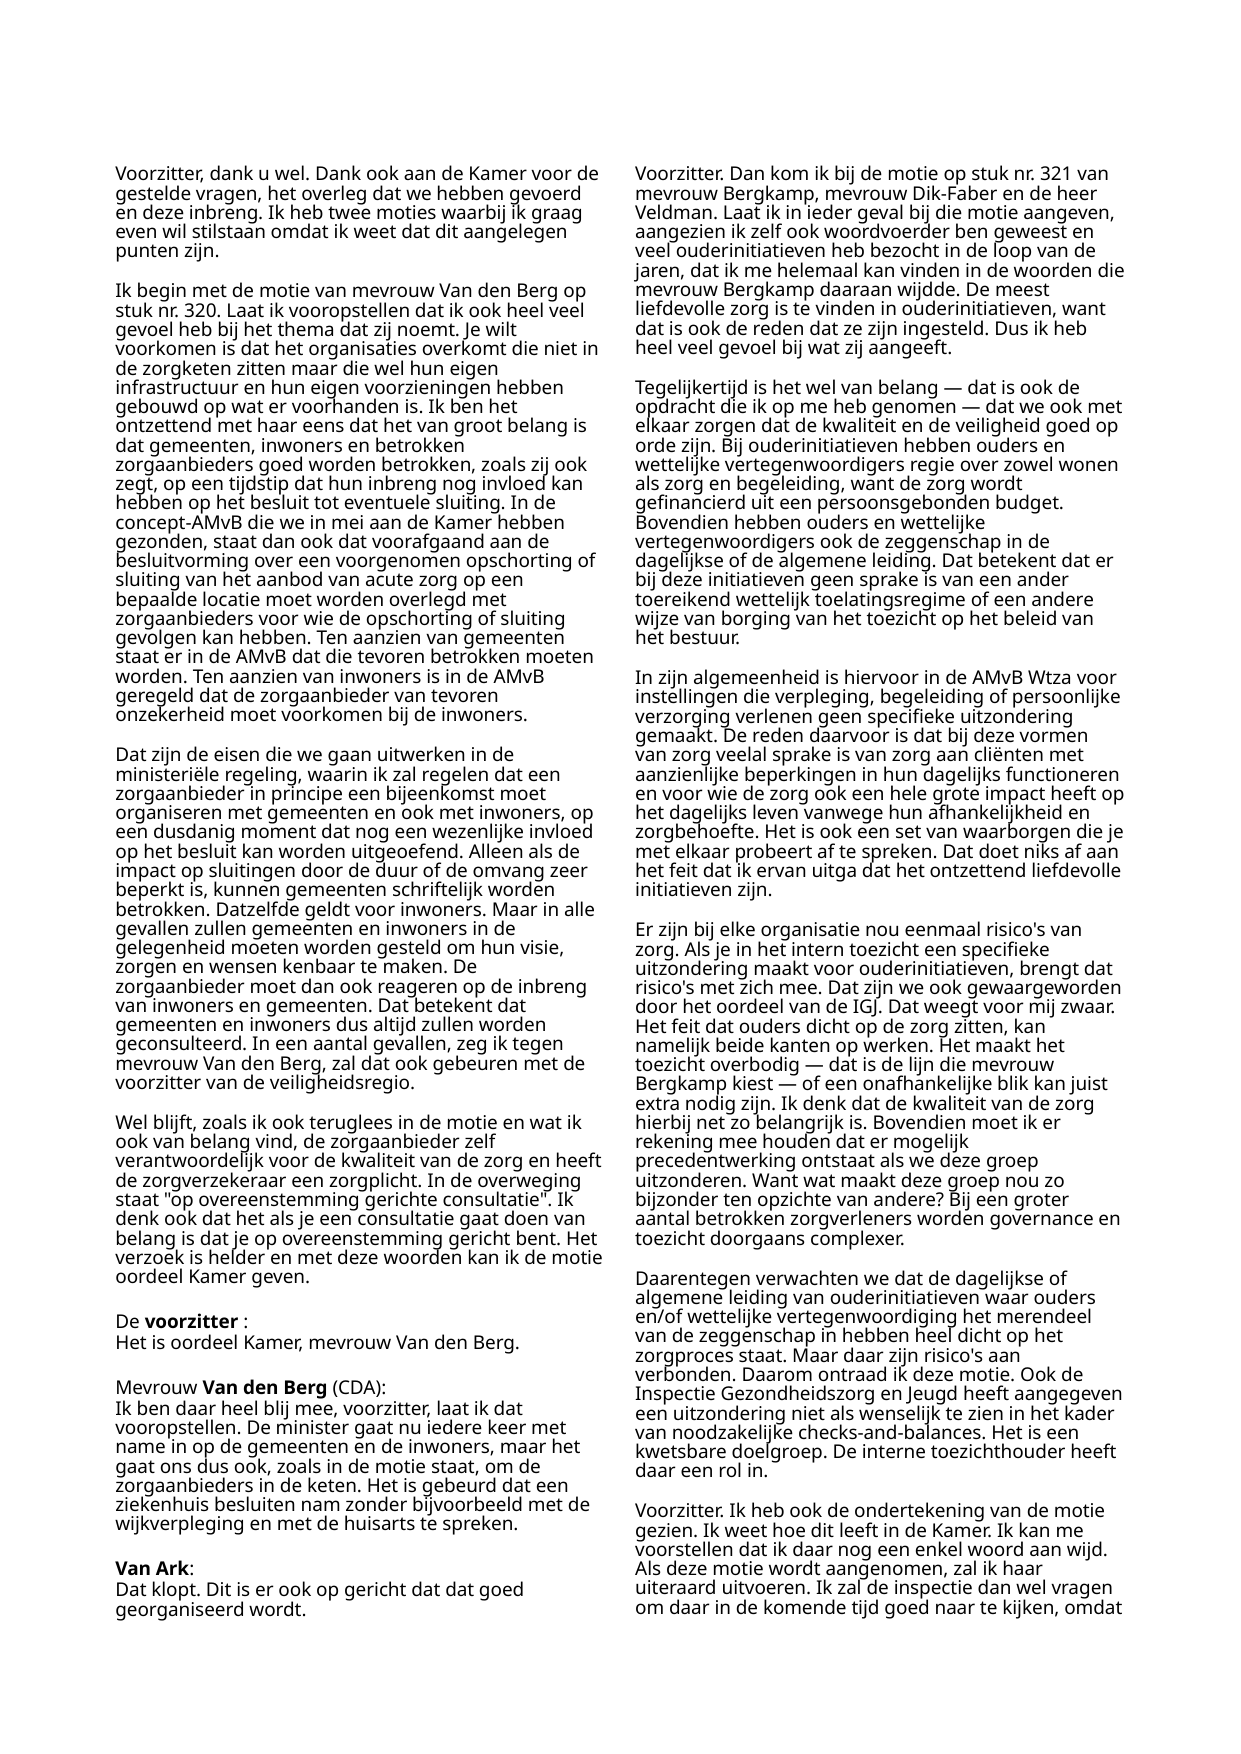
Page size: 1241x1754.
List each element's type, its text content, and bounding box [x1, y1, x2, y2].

text Het is oordeel Kamer, mevrouw Van den Berg. [115, 1334, 605, 1353]
text De voorzitter : [115, 1308, 605, 1334]
text Wel blijft, zoals ik ook teruglees in de motie en wat ik ook van belang vind, de zorgaanbieder zelf verantwoordelijk voor de kwaliteit van de zorg en heeft de zorgverzekeraar een zorgplicht. In de overweging staat "op overeenstemming gerichte consultatie". Ik denk ook dat het als je een consultatie gaat doen van belang is dat je op overeenstemming gericht bent. Het verzoek is helder en met deze woorden kan ik de motie oordeel Kamer geven. [115, 1114, 605, 1287]
text Ik ben daar heel blij mee, voorzitter, laat ik dat vooropstellen. De minister gaat nu iedere keer met name in op de gemeenten en de inwoners, maar het gaat ons dus ook, zoals in de motie staat, om de zorgaanbieders in de keten. Het is gebeurd dat een ziekenhuis besluiten nam zonder bijvoorbeeld met de wijkverpleging en met de huisarts te spreken. [115, 1400, 605, 1535]
text In zijn algemeenheid is hiervoor in de AMvB Wtza voor instellingen die verpleging, begeleiding of persoonlijke verzorging verlenen geen specifieke uitzondering gemaakt. De reden daarvoor is dat bij deze vormen van zorg veelal sprake is van zorg aan cliënten met aanzienlijke beperkingen in hun dagelijks functioneren en voor wie de zorg ook een hele grote impact heeft op het dagelijks leven vanwege hun afhankelijkheid en zorgbehoefte. Het is ook een set van waarborgen die je met elkaar probeert af te spreken. Dat doet niks af aan het feit dat ik ervan uitga dat het ontzettend liefdevolle initiatieven zijn. [635, 669, 1125, 901]
text Voorzitter. Ik heb ook de ondertekening van de motie gezien. Ik weet hoe dit leeft in de Kamer. Ik kan me voorstellen dat ik daar nog een enkel woord aan wijd. Als deze motie wordt aangenomen, zal ik haar uiteraard uitvoeren. Ik zal de inspectie dan wel vragen om daar in de komende tijd goed naar te kijken, omdat [635, 1502, 1125, 1618]
text Daarentegen verwachten we dat de dagelijkse of algemene leiding van ouderinitiatieven waar ouders en/of wettelijke vertegenwoordiging het merendeel van de zeggenschap in hebben heel dicht op het zorgproces staat. Maar daar zijn risico's aan verbonden. Daarom ontraad ik deze motie. Ook de Inspectie Gezondheidszorg en Jeugd heeft aangegeven een uitzondering niet als wenselijk te zien in het kader van noodzakelijke checks-and-balances. Het is een kwetsbare doelgroep. De interne toezichthouder heeft daar een rol in. [635, 1269, 1125, 1482]
text Mevrouw Van den Berg (CDA): [115, 1374, 605, 1400]
text Van Ark: [115, 1556, 605, 1581]
text Ik begin met de motie van mevrouw Van den Berg op stuk nr. 320. Laat ik vooropstellen dat ik ook heel veel gevoel heb bij het thema dat zij noemt. Je wilt voorkomen is dat het organisaties overkomt die niet in de zorgketen zitten maar die wel hun eigen infrastructuur en hun eigen voorzieningen hebben gebouwd op wat er voorhanden is. Ik ben het ontzettend met haar eens dat het van groot belang is dat gemeenten, inwoners en betrokken zorgaanbieders goed worden betrokken, zoals zij ook zegt, op een tijdstip dat hun inbreng nog invloed kan hebben op het besluit tot eventuele sluiting. In de concept-AMvB die we in mei aan de Kamer hebben gezonden, staat dan ook dat voorafgaand aan de besluitvorming over een voorgenomen opschorting of sluiting van het aanbod van acute zorg op een bepaalde locatie moet worden overlegd met zorgaanbieders voor wie de opschorting of sluiting gevolgen kan hebben. Ten aanzien van gemeenten staat er in de AMvB dat die tevoren betrokken moeten worden. Ten aanzien van inwoners is in de AMvB geregeld dat de zorgaanbieder van tevoren onzekerheid moet voorkomen bij de inwoners. [115, 282, 605, 726]
text Dat zijn de eisen die we gaan uitwerken in de ministeriële regeling, waarin ik zal regelen dat een zorgaanbieder in principe een bijeenkomst moet organiseren met gemeenten en ook met inwoners, op een dusdanig moment dat nog een wezenlijke invloed op het besluit kan worden uitgeoefend. Alleen als de impact op sluitingen door de duur of de omvang zeer beperkt is, kunnen gemeenten schriftelijk worden betrokken. Datzelfde geldt voor inwoners. Maar in alle gevallen zullen gemeenten en inwoners in de gelegenheid moeten worden gesteld om hun visie, zorgen en wensen kenbaar te maken. De zorgaanbieder moet dan ook reageren op de inbreng van inwoners en gemeenten. Dat betekent dat gemeenten en inwoners dus altijd zullen worden geconsulteerd. In een aantal gevallen, zeg ik tegen mevrouw Van den Berg, zal dat ook gebeuren met de voorzitter van de veiligheidsregio. [115, 746, 605, 1093]
text Dat klopt. Dit is er ook op gericht dat dat goed georganiseerd wordt. [115, 1581, 605, 1620]
text Tegelijkertijd is het wel van belang — dat is ook de opdracht die ik op me heb genomen — dat we ook met elkaar zorgen dat de kwaliteit en de veiligheid goed op orde zijn. Bij ouderinitiatieven hebben ouders en wettelijke vertegenwoordigers regie over zowel wonen als zorg en begeleiding, want de zorg wordt gefinancierd uit een persoonsgebonden budget. Bovendien hebben ouders en wettelijke vertegenwoordigers ook de zeggenschap in de dagelijkse of de algemene leiding. Dat betekent dat er bij deze initiatieven geen sprake is van een ander toereikend wettelijk toelatingsregime of een andere wijze van borging van het toezicht op het beleid van het bestuur. [635, 379, 1125, 648]
text Voorzitter, dank u wel. Dank ook aan de Kamer voor de gestelde vragen, het overleg dat we hebben gevoerd en deze inbreng. Ik heb twee moties waarbij ik graag even wil stilstaan omdat ik weet dat dit aangelegen punten zijn. [115, 165, 605, 262]
text Voorzitter. Dan kom ik bij de motie op stuk nr. 321 van mevrouw Bergkamp, mevrouw Dik-Faber en de heer Veldman. Laat ik in ieder geval bij die motie aangeven, aangezien ik zelf ook woordvoerder ben geweest en veel ouderinitiatieven heb bezocht in de loop van de jaren, dat ik me helemaal kan vinden in de woorden die mevrouw Bergkamp daaraan wijdde. De meest liefdevolle zorg is te vinden in ouderinitiatieven, want dat is ook de reden dat ze zijn ingesteld. Dus ik heb heel veel gevoel bij wat zij aangeeft. [635, 165, 1125, 358]
text Er zijn bij elke organisatie nou eenmaal risico's van zorg. Als je in het intern toezicht een specifieke uitzondering maakt voor ouderinitiatieven, brengt dat risico's met zich mee. Dat zijn we ook gewaargeworden door het oordeel van de IGJ. Dat weegt voor mij zwaar. Het feit dat ouders dicht op de zorg zitten, kan namelijk beide kanten op werken. Het maakt het toezicht overbodig — dat is de lijn die mevrouw Bergkamp kiest — of een onafhankelijke blik kan juist extra nodig zijn. Ik denk dat de kwaliteit van de zorg hierbij net zo belangrijk is. Bovendien moet ik er rekening mee houden dat er mogelijk precedentwerking ontstaat als we deze groep uitzonderen. Want wat maakt deze groep nou zo bijzonder ten opzichte van andere? Bij een groter aantal betrokken zorgverleners worden governance en toezicht doorgaans complexer. [635, 921, 1125, 1249]
